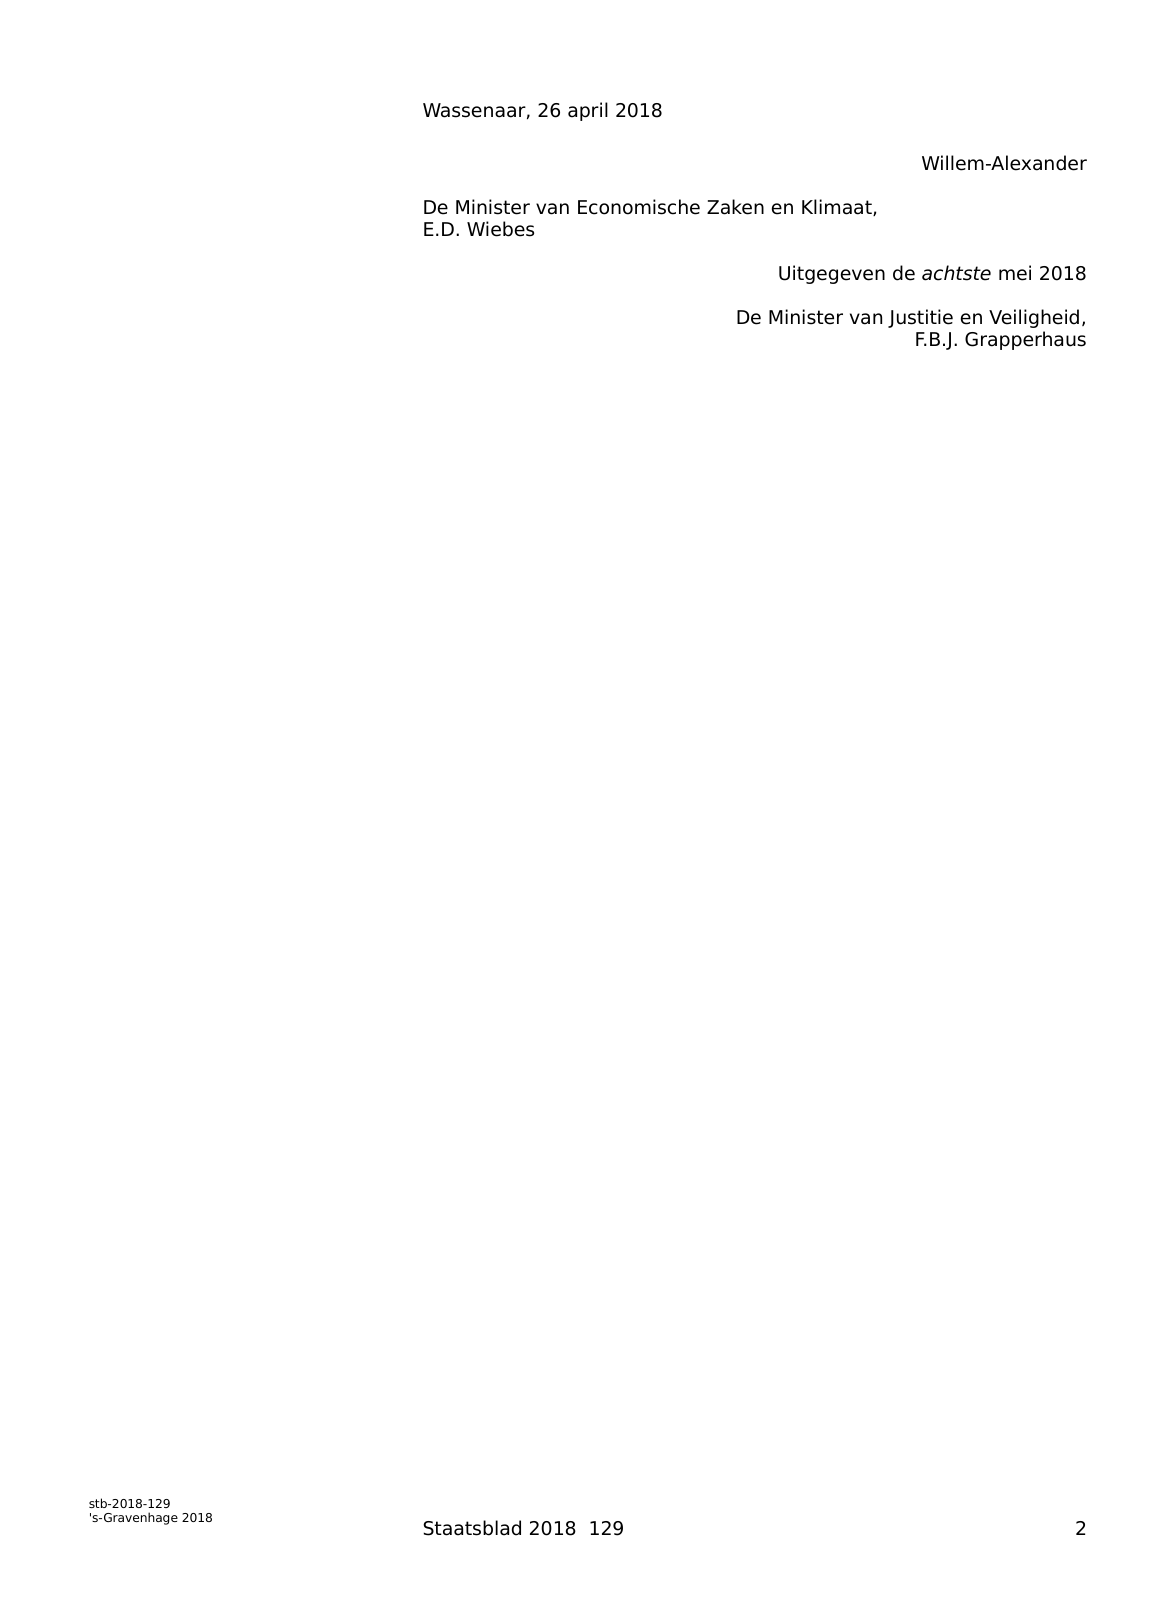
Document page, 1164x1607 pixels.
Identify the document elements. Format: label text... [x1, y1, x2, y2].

text 's-Gravenhage 2018 [88, 1511, 323, 1525]
text stb-2018-129 [88, 1497, 323, 1511]
text Uitgegeven de achtste mei 2018 [422, 263, 1087, 285]
text De Minister van Economische Zaken en Klimaat, E.D. Wiebes [422, 197, 1087, 241]
text De Minister van Justitie en Veiligheid, F.B.J. Grapperhaus [422, 307, 1087, 351]
text Willem-Alexander [422, 152, 1087, 174]
text Wassenaar, 26 april 2018 [422, 100, 1087, 122]
